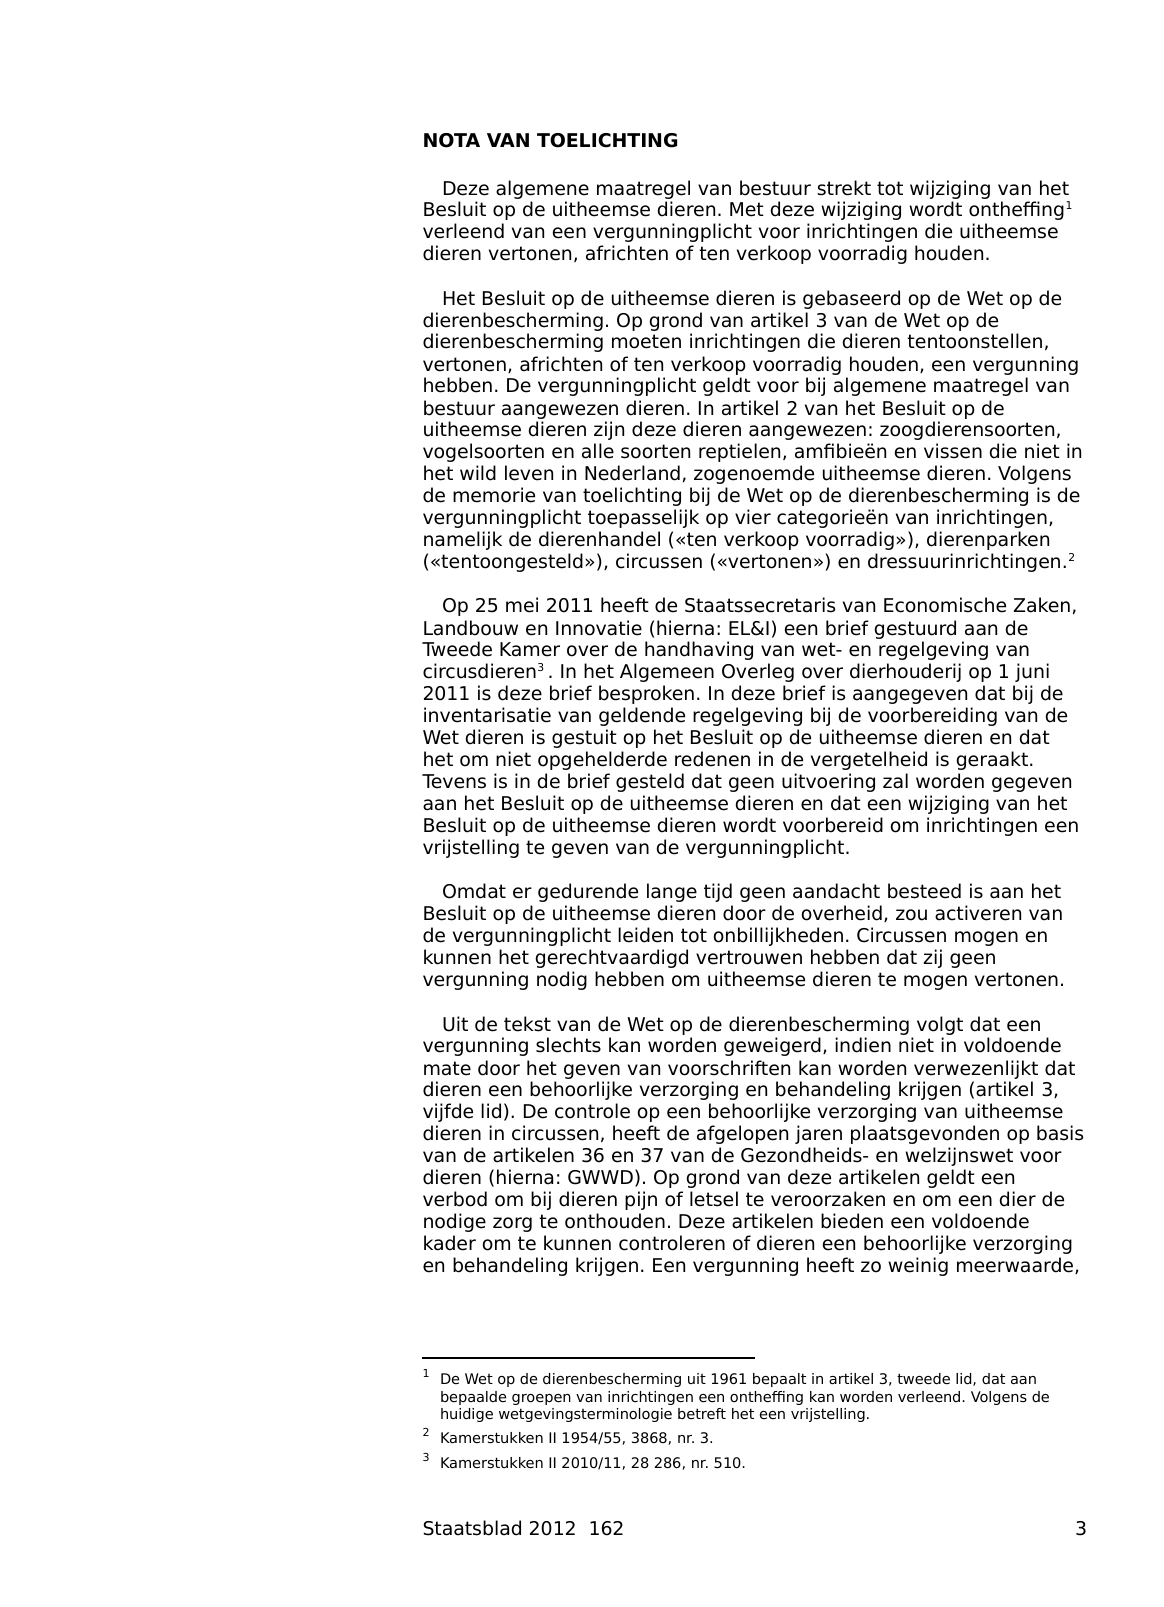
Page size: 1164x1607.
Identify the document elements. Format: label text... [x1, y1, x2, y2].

text Deze algemene maatregel van bestuur strekt tot wijziging van het Besluit op de uitheemse dieren. Met deze wijziging wordt ontheffing verleend van een vergunningplicht voor inrichtingen die uitheemse dieren vertonen, africhten of ten verkoop voorradig houden. [422, 177, 1087, 265]
text Omdat er gedurende lange tijd geen aandacht besteed is aan het Besluit op de uitheemse dieren door de overheid, zou activeren van de vergunningplicht leiden tot onbillijkheden. Circussen mogen en kunnen het gerechtvaardigd vertrouwen hebben dat zij geen vergunning nodig hebben om uitheemse dieren te mogen vertonen. [422, 881, 1087, 991]
subtitle NOTA VAN TOELICHTING [422, 130, 1087, 152]
text Uit de tekst van de Wet op de dierenbescherming volgt dat een vergunning slechts kan worden geweigerd, indien niet in voldoende mate door het geven van voorschriften kan worden verwezenlijkt dat dieren een behoorlijke verzorging en behandeling krijgen (artikel 3, vijfde lid). De controle op een behoorlijke verzorging van uitheemse dieren in circussen, heeft de afgelopen jaren plaatsgevonden op basis van de artikelen 36 en 37 van de Gezondheids- en welzijnswet voor dieren (hierna: GWWD). Op grond van deze artikelen geldt een verbod om bij dieren pijn of letsel te veroorzaken en om een dier de nodige zorg te onthouden. Deze artikelen bieden een voldoende kader om te kunnen controleren of dieren een behoorlijke verzorging en behandeling krijgen. Een vergunning heeft zo weinig meerwaarde, [422, 1013, 1087, 1277]
text De Wet op de dierenbescherming uit 1961 bepaalt in artikel 3, tweede lid, dat aan bepaalde groepen van inrichtingen een ontheffing kan worden verleend. Volgens de huidige wetgevingsterminologie betreft het een vrijstelling. [422, 1367, 1087, 1423]
text Kamerstukken II 1954/55, 3868, nr. 3. [422, 1426, 1087, 1448]
text Kamerstukken II 2010/11, 28 286, nr. 510. [422, 1451, 1087, 1473]
text Het Besluit op de uitheemse dieren is gebaseerd op de Wet op de dierenbescherming. Op grond van artikel 3 van de Wet op de dierenbescherming moeten inrichtingen die dieren tentoonstellen, vertonen, africhten of ten verkoop voorradig houden, een vergunning hebben. De vergunningplicht geldt voor bij algemene maatregel van bestuur aangewezen dieren. In artikel 2 van het Besluit op de uitheemse dieren zijn deze dieren aangewezen: zoogdierensoorten, vogelsoorten en alle soorten reptielen, amfibieën en vissen die niet in het wild leven in Nederland, zogenoemde uitheemse dieren. Volgens de memorie van toelichting bij de Wet op de dierenbescherming is de vergunningplicht toepasselijk op vier categorieën van inrichtingen, namelijk de dierenhandel («ten verkoop voorradig»), dierenparken («tentoongesteld»), circussen («vertonen») en dressuurinrichtingen. [422, 287, 1087, 573]
text Op 25 mei 2011 heeft de Staatssecretaris van Economische Zaken, Landbouw en Innovatie (hierna: EL&I) een brief gestuurd aan de Tweede Kamer over de handhaving van wet- en regelgeving van circusdieren. In het Algemeen Overleg over dierhouderij op 1 juni 2011 is deze brief besproken. In deze brief is aangegeven dat bij de inventarisatie van geldende regelgeving bij de voorbereiding van de Wet dieren is gestuit op het Besluit op de uitheemse dieren en dat het om niet opgehelderde redenen in de vergetelheid is geraakt. Tevens is in de brief gesteld dat geen uitvoering zal worden gegeven aan het Besluit op de uitheemse dieren en dat een wijziging van het Besluit op de uitheemse dieren wordt voorbereid om inrichtingen een vrijstelling te geven van de vergunningplicht. [422, 595, 1087, 859]
